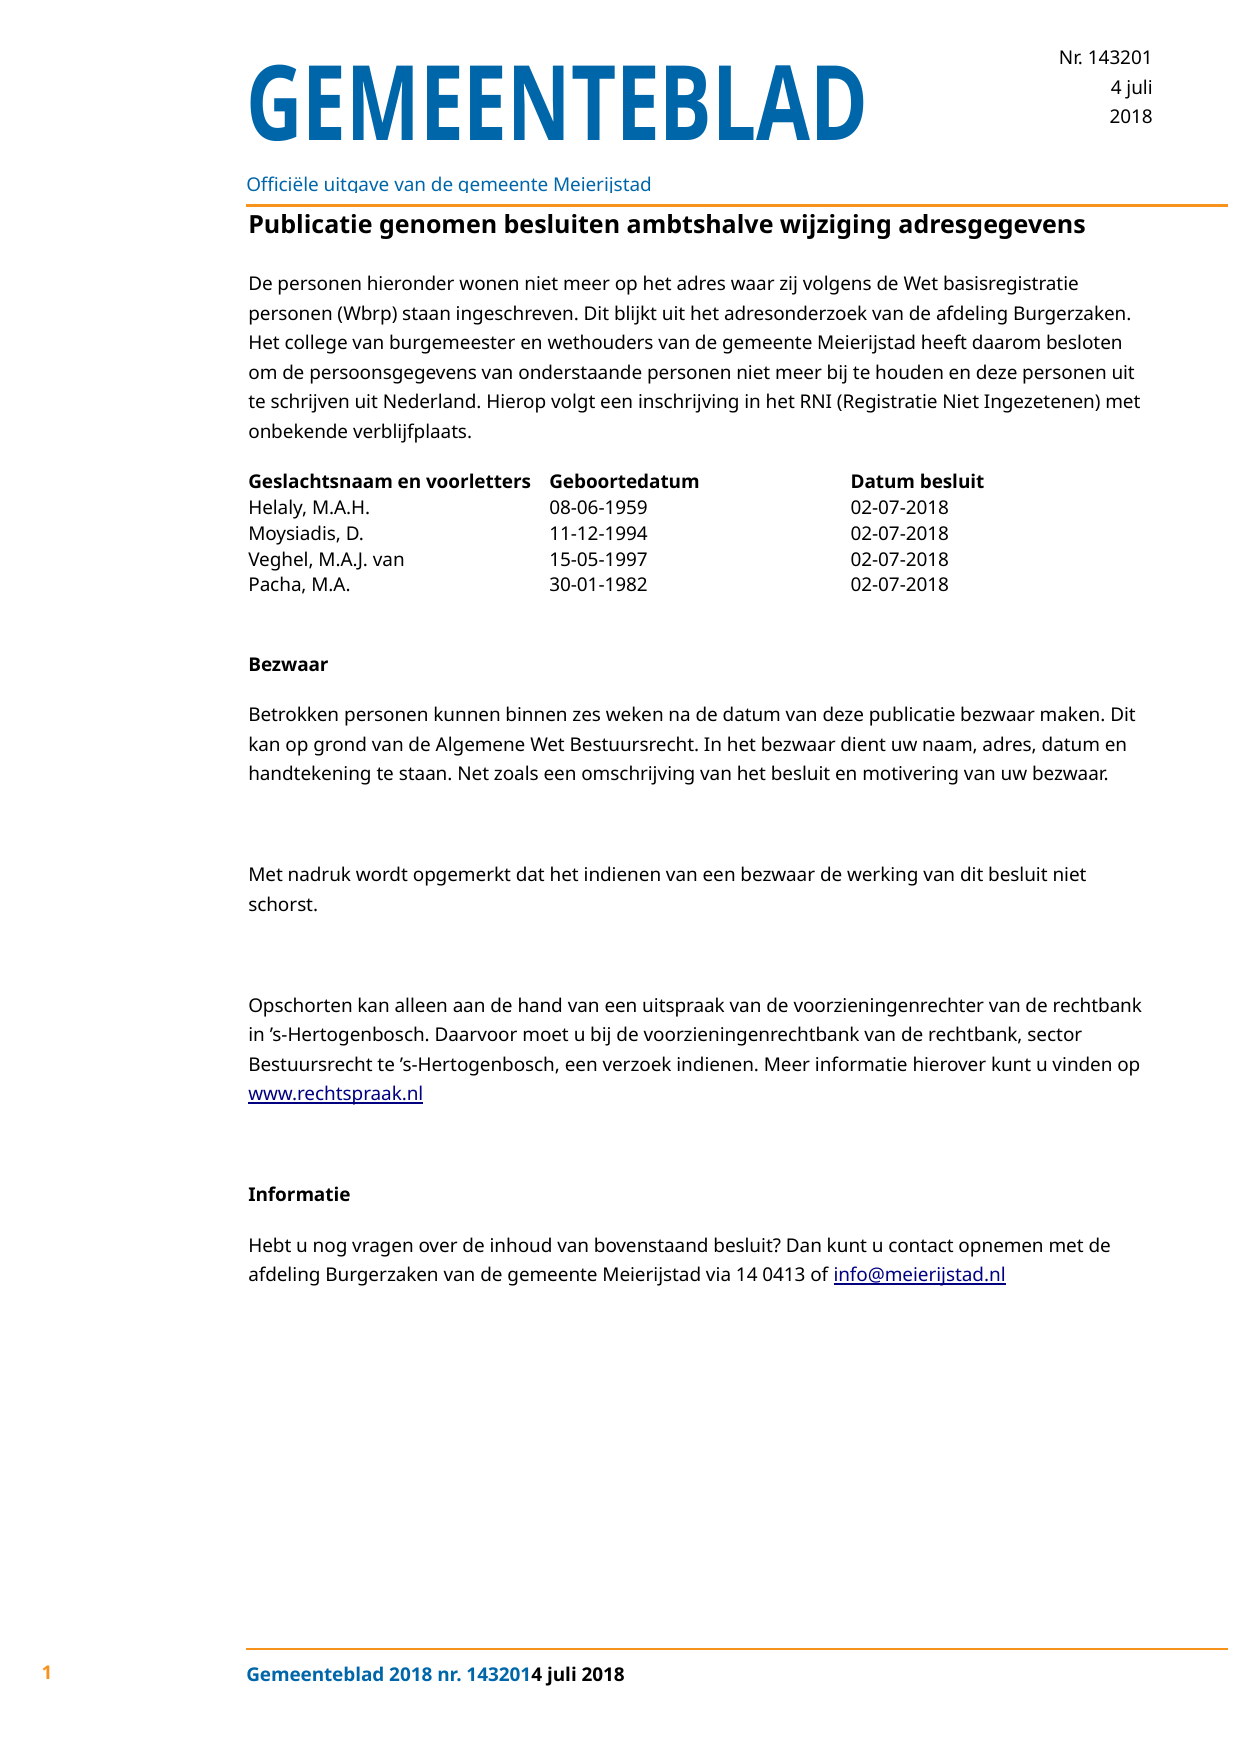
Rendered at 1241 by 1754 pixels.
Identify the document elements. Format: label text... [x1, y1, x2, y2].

text Bezwaar [248, 651, 1152, 677]
text Met nadruk wordt opgemerkt dat het indienen van een bezwaar de werking van dit besluit niet schorst. [248, 861, 1152, 917]
table_cell Pacha, M.A. [248, 572, 549, 597]
table_cell 08-06-1959 [549, 495, 850, 520]
table_cell Veghel, M.A.J. van [248, 546, 549, 572]
text Opschorten kan alleen aan de hand van een uitspraak van de voorzieningenrechter van de rechtbank in ’s-Hertogenbosch. Daarvoor moet u bij de voorzieningenrechtbank van de rechtbank, sector Bestuursrecht te ’s-Hertogenbosch, een verzoek indienen. Meer informatie hierover kunt u vinden op www.rechtspraak.nl [248, 992, 1152, 1106]
text Publicatie genomen besluiten ambtshalve wijziging adresgegevens [248, 207, 1152, 241]
table_cell 02-07-2018 [850, 546, 1152, 572]
text Betrokken personen kunnen binnen zes weken na de datum van deze publicatie bezwaar maken. Dit kan op grond van de Algemene Wet Bestuursrecht. In het bezwaar dient uw naam, adres, datum en handtekening te staan. Net zoals een omschrijving van het besluit en motivering van uw bezwaar. [248, 701, 1152, 786]
table_cell 30-01-1982 [549, 572, 850, 597]
table_header Geslachtsnaam en voorletters [248, 469, 549, 494]
table_cell 11-12-1994 [549, 520, 850, 546]
table_header Geboortedatum [549, 469, 850, 494]
table_cell Helaly, M.A.H. [248, 495, 549, 520]
table_cell 02-07-2018 [850, 495, 1152, 520]
table_cell Moysiadis, D. [248, 520, 549, 546]
text De personen hieronder wonen niet meer op het adres waar zij volgens de Wet basisregistratie personen (Wbrp) staan ingeschreven. Dit blijkt uit het adresonderzoek van de afdeling Burgerzaken. Het college van burgemeester en wethouders van de gemeente Meierijstad heeft daarom besloten om de persoonsgegevens van onderstaande personen niet meer bij te houden en deze personen uit te schrijven uit Nederland. Hierop volgt een inschrijving in het RNI (Registratie Niet Ingezetenen) met onbekende verblijfplaats. [248, 270, 1152, 444]
table_cell 02-07-2018 [850, 572, 1152, 597]
table_cell 15-05-1997 [549, 546, 850, 572]
picture [41, 47, 231, 172]
table_header Datum besluit [850, 469, 1152, 494]
text Informatie [248, 1181, 1152, 1207]
table_cell 02-07-2018 [850, 520, 1152, 546]
text Hebt u nog vragen over de inhoud van bovenstaand besluit? Dan kunt u contact opnemen met de afdeling Burgerzaken van de gemeente Meierijstad via 14 0413 of info@meierijstad.nl [248, 1232, 1152, 1287]
